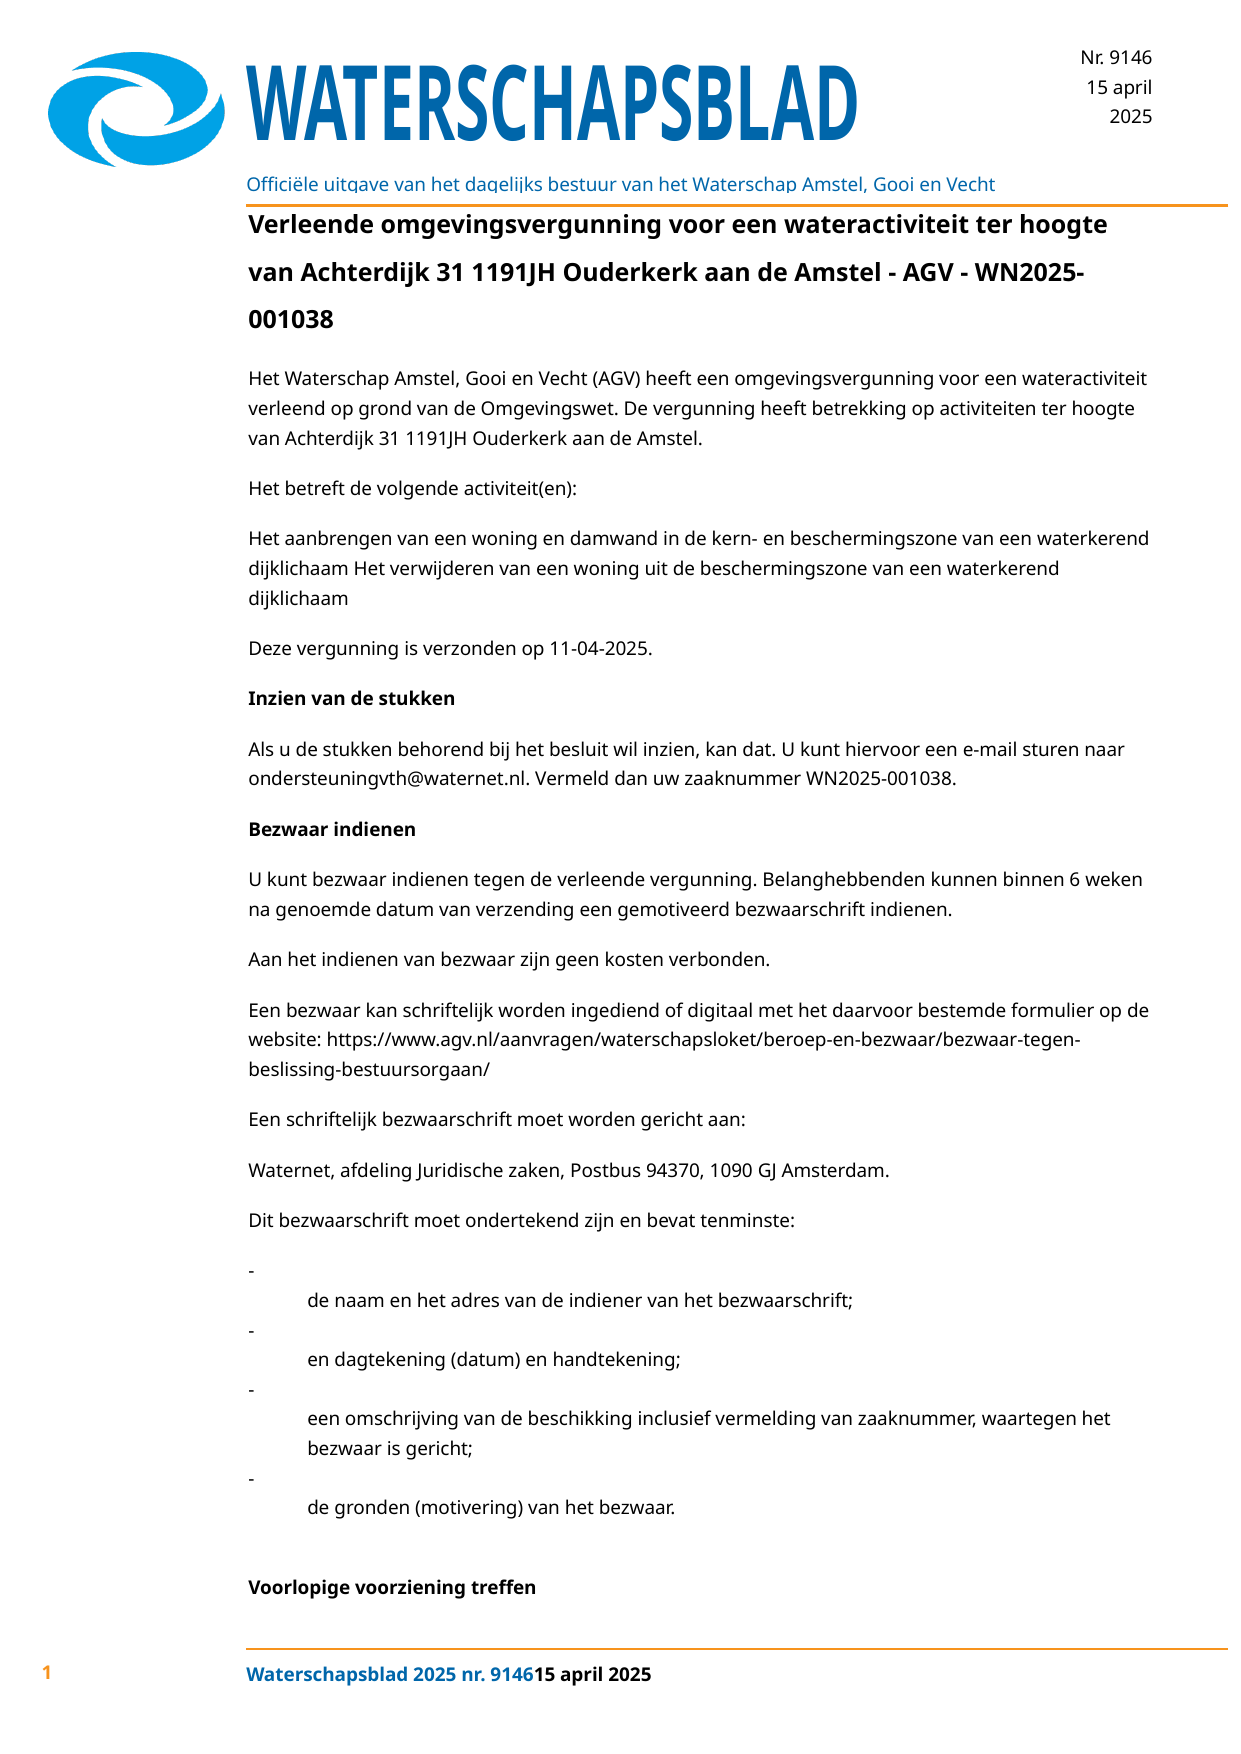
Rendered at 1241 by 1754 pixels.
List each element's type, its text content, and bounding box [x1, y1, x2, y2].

text Een schriftelijk bezwaarschrift moet worden gericht aan: [248, 1106, 1152, 1132]
text Aan het indienen van bezwaar zijn geen kosten verbonden. [248, 946, 1152, 972]
text Bezwaar indienen [248, 816, 1152, 842]
text U kunt bezwaar indienen tegen de verleende vergunning. Belanghebbenden kunnen binnen 6 weken na genoemde datum van verzending een gemotiveerd bezwaarschrift indienen. [248, 866, 1152, 922]
text Deze vergunning is verzonden op 11-04-2025. [248, 635, 1152, 661]
text Voorlopige voorziening treffen [248, 1574, 1152, 1600]
text Als u de stukken behorend bij het besluit wil inzien, kan dat. U kunt hiervoor een e-mail sturen naar ondersteuningvth@waternet.nl. Vermeld dan uw zaaknummer WN2025-001038. [248, 736, 1152, 791]
list en dagtekening (datum) en handtekening; [248, 1346, 1152, 1372]
text Dit bezwaarschrift moet ondertekend zijn en bevat tenminste: [248, 1207, 1152, 1233]
text Het betreft de volgende activiteit(en): [248, 475, 1152, 501]
list de gronden (motivering) van het bezwaar. [248, 1494, 1152, 1520]
list een omschrijving van de beschikking inclusief vermelding van zaaknummer, waartegen het bezwaar is gericht; [248, 1406, 1152, 1461]
text Verleende omgevingsvergunning voor een wateractiviteit ter hoogte van Achterdijk 31 1191JH Ouderkerk aan de Amstel - AGV - WN2025-001038 [248, 207, 1152, 336]
list de naam en het adres van de indiener van het bezwaarschrift; [248, 1287, 1152, 1313]
text Inzien van de stukken [248, 686, 1152, 711]
text Waternet, afdeling Juridische zaken, Postbus 94370, 1090 GJ Amsterdam. [248, 1157, 1152, 1182]
text Het Waterschap Amstel, Gooi en Vecht (AGV) heeft een omgevingsvergunning voor een wateractiviteit verleend op grond van de Omgevingswet. De vergunning heeft betrekking op activiteiten ter hoogte van Achterdijk 31 1191JH Ouderkerk aan de Amstel. [248, 366, 1152, 450]
picture [41, 47, 231, 172]
text Een bezwaar kan schriftelijk worden ingediend of digitaal met het daarvoor bestemde formulier op de website: https://www.agv.nl/aanvragen/waterschapsloket/beroep-en-bezwaar/bezwaar-tegen-beslissing-bestuursorgaan/ [248, 997, 1152, 1082]
text Het aanbrengen van een woning en damwand in de kern- en beschermingszone van een waterkerend dijklichaam Het verwijderen van een woning uit de beschermingszone van een waterkerend dijklichaam [248, 526, 1152, 610]
